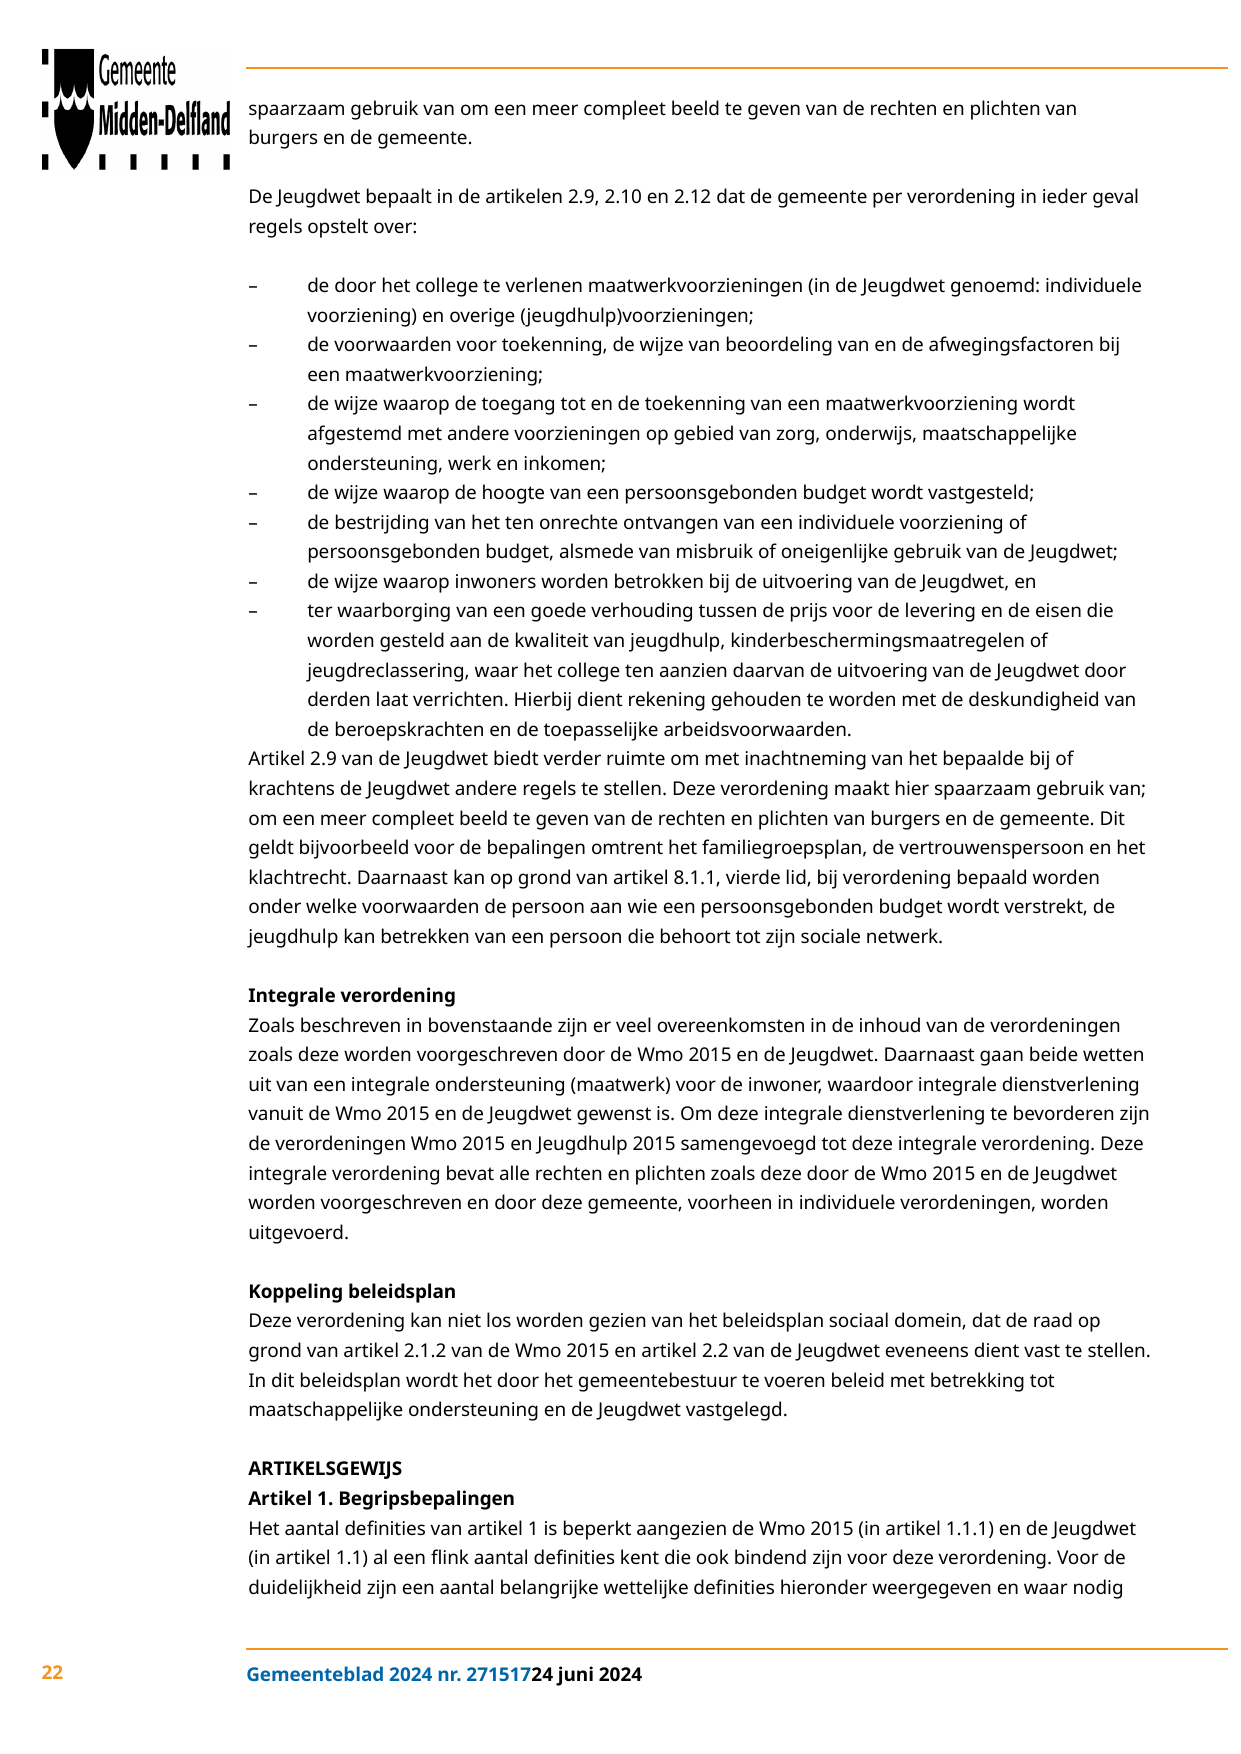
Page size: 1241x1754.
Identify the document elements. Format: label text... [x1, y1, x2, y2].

text Koppeling beleidsplan [248, 1278, 1152, 1304]
list de door het college te verlenen maatwerkvoorzieningen (in de Jeugdwet genoemd: individuele voorziening) en overige (jeugdhulp)voorzieningen; [248, 272, 1152, 328]
text Zoals beschreven in bovenstaande zijn er veel overeenkomsten in de inhoud van de verordeningen zoals deze worden voorgeschreven door de Wmo 2015 en de Jeugdwet. Daarnaast gaan beide wetten uit van een integrale ondersteuning (maatwerk) voor de inwoner, waardoor integrale dienstverlening vanuit de Wmo 2015 en de Jeugdwet gewenst is. Om deze integrale dienstverlening te bevorderen zijn de verordeningen Wmo 2015 en Jeugdhulp 2015 samengevoegd tot deze integrale verordening. Deze integrale verordening bevat alle rechten en plichten zoals deze door de Wmo 2015 en de Jeugdwet worden voorgeschreven en door deze gemeente, voorheen in individuele verordeningen, worden uitgevoerd. [248, 1012, 1152, 1245]
picture [41, 47, 231, 172]
list ter waarborging van een goede verhouding tussen de prijs voor de levering en de eisen die worden gesteld aan de kwaliteit van jeugdhulp, kinderbeschermingsmaatregelen of jeugdreclassering, waar het college ten aanzien daarvan de uitvoering van de Jeugdwet door derden laat verrichten. Hierbij dient rekening gehouden te worden met de deskundigheid van de beroepskrachten en de toepasselijke arbeidsvoorwaarden. [248, 598, 1152, 742]
list de wijze waarop de toegang tot en de toekenning van een maatwerkvoorziening wordt afgestemd met andere voorzieningen op gebied van zorg, onderwijs, maatschappelijke ondersteuning, werk en inkomen; [248, 391, 1152, 476]
text spaarzaam gebruik van om een meer compleet beeld te geven van de rechten en plichten van burgers en de gemeente. [248, 95, 1152, 150]
list de wijze waarop inwoners worden betrokken bij de uitvoering van de Jeugdwet, en [248, 568, 1152, 594]
list de bestrijding van het ten onrechte ontvangen van een individuele voorziening of persoonsgebonden budget, alsmede van misbruik of oneigenlijke gebruik van de Jeugdwet; [248, 509, 1152, 564]
text Artikel 1. Begripsbepalingen [248, 1485, 1152, 1511]
text Integrale verordening [248, 982, 1152, 1008]
text Artikel 2.9 van de Jeugdwet biedt verder ruimte om met inachtneming van het bepaalde bij of krachtens de Jeugdwet andere regels te stellen. Deze verordening maakt hier spaarzaam gebruik van; om een meer compleet beeld te geven van de rechten en plichten van burgers en de gemeente. Dit geldt bijvoorbeeld voor de bepalingen omtrent het familiegroepsplan, de vertrouwenspersoon en het klachtrecht. Daarnaast kan op grond van artikel 8.1.1, vierde lid, bij verordening bepaald worden onder welke voorwaarden de persoon aan wie een persoonsgebonden budget wordt verstrekt, de jeugdhulp kan betrekken van een persoon die behoort tot zijn sociale netwerk. [248, 746, 1152, 949]
text De Jeugdwet bepaalt in de artikelen 2.9, 2.10 en 2.12 dat de gemeente per verordening in ieder geval regels opstelt over: [248, 183, 1152, 239]
text ARTIKELSGEWIJS [248, 1456, 1152, 1481]
text Het aantal definities van artikel 1 is beperkt aangezien de Wmo 2015 (in artikel 1.1.1) en de Jeugdwet (in artikel 1.1) al een flink aantal definities kent die ook bindend zijn voor deze verordening. Voor de duidelijkheid zijn een aantal belangrijke wettelijke definities hieronder weergegeven en waar nodig [248, 1515, 1152, 1600]
list de wijze waarop de hoogte van een persoonsgebonden budget wordt vastgesteld; [248, 479, 1152, 505]
text Deze verordening kan niet los worden gezien van het beleidsplan sociaal domein, dat de raad op grond van artikel 2.1.2 van de Wmo 2015 en artikel 2.2 van de Jeugdwet eveneens dient vast te stellen. In dit beleidsplan wordt het door het gemeentebestuur te voeren beleid met betrekking tot maatschappelijke ondersteuning en de Jeugdwet vastgelegd. [248, 1308, 1152, 1422]
list de voorwaarden voor toekenning, de wijze van beoordeling van en de afwegingsfactoren bij een maatwerkvoorziening; [248, 331, 1152, 387]
